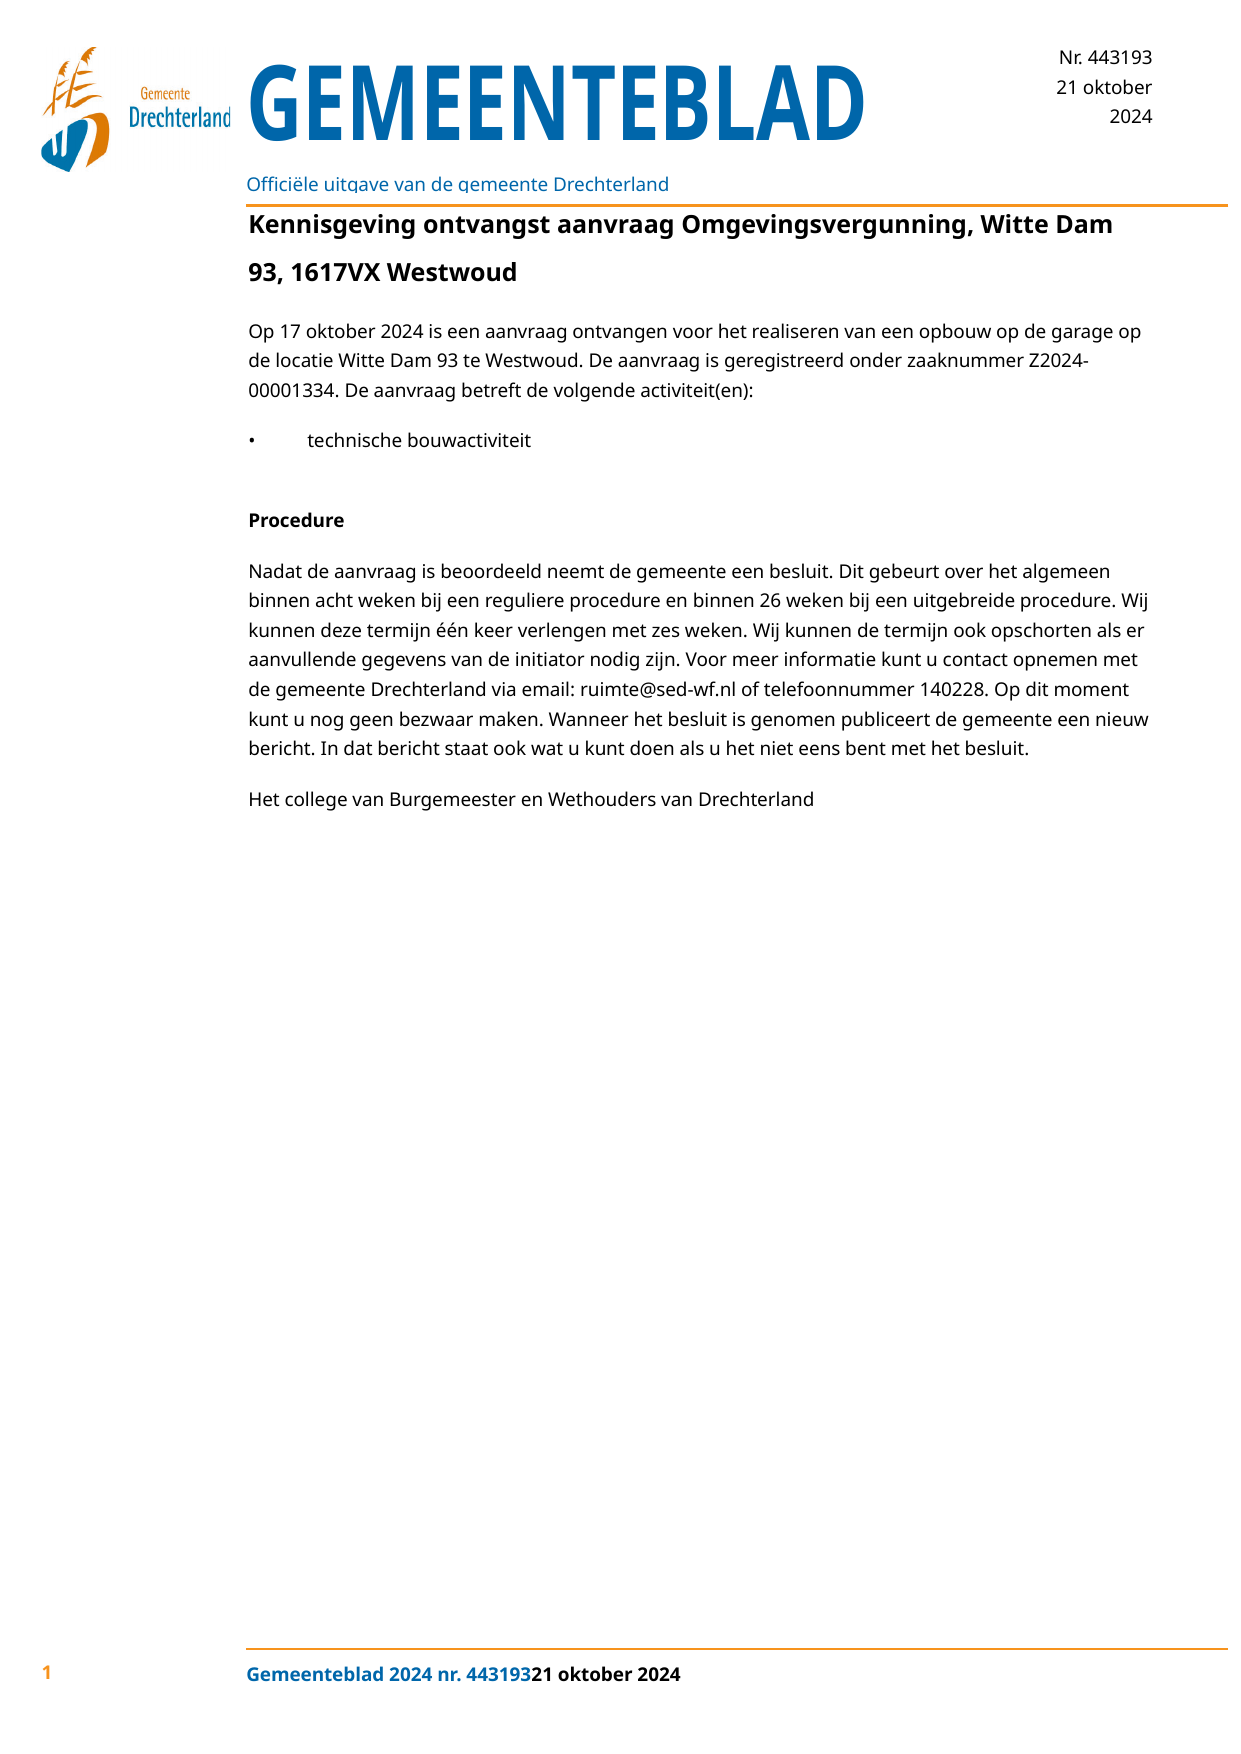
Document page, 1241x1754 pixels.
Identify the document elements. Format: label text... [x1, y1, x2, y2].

picture [41, 158, 64, 172]
picture [226, 115, 231, 124]
text Op 17 oktober 2024 is een aanvraag ontvangen voor het realiseren van een opbouw op de garage op de locatie Witte Dam 93 te Westwoud. De aanvraag is geregistreerd onder zaaknummer Z2024-00001334. De aanvraag betreft de volgende activiteit(en): [248, 318, 1152, 403]
text Nadat de aanvraag is beoordeeld neemt de gemeente een besluit. Dit gebeurt over het algemeen binnen acht weken bij een reguliere procedure en binnen 26 weken bij een uitgebreide procedure. Wij kunnen deze termijn één keer verlengen met zes weken. Wij kunnen de termijn ook opschorten als er aanvullende gegevens van de initiator nodig zijn. Voor meer informatie kunt u contact opnemen met de gemeente Drechterland via email: ruimte@sed-wf.nl of telefoonnummer 140228. Op dit moment kunt u nog geen bezwaar maken. Wanneer het besluit is genomen publiceert de gemeente een nieuw bericht. In dat bericht staat ook wat u kunt doen als u het niet eens bent met het besluit. [248, 558, 1152, 761]
text Het college van Burgemeester en Wethouders van Drechterland [248, 786, 1152, 812]
list technische bouwactiviteit [248, 427, 1152, 453]
text Kennisgeving ontvangst aanvraag Omgevingsvergunning, Witte Dam 93, 1617VX Westwoud [248, 207, 1152, 288]
picture [41, 47, 231, 172]
text Procedure [248, 507, 1152, 533]
